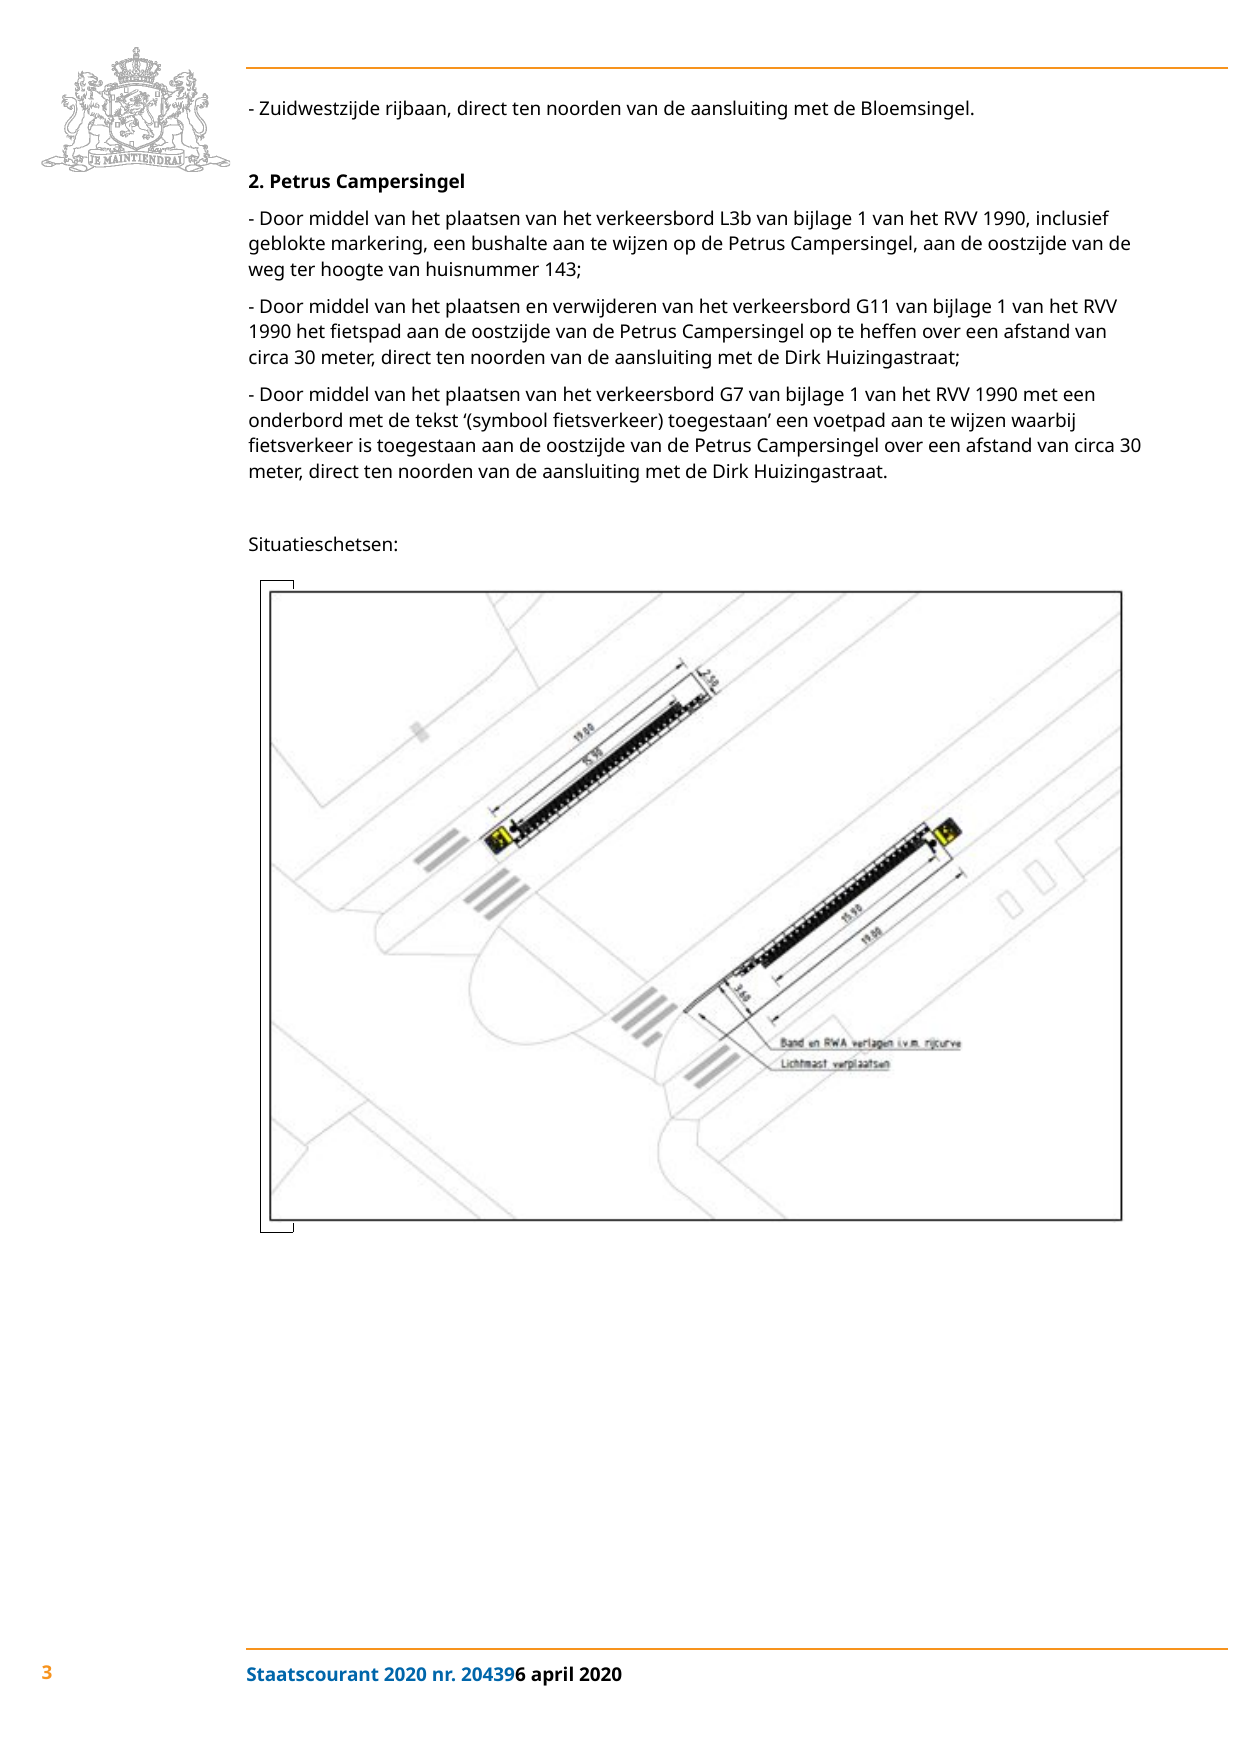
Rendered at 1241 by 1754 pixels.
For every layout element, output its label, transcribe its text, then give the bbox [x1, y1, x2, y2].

text Situatieschetsen: [248, 532, 1152, 557]
text - Door middel van het plaatsen en verwijderen van het verkeersbord G11 van bijlage 1 van het RVV 1990 het fietspad aan de oostzijde van de Petrus Campersingel op te heffen over een afstand van circa 30 meter, direct ten noorden van de aansluiting met de Dirk Huizingastraat; [248, 293, 1152, 370]
text - Door middel van het plaatsen van het verkeersbord G7 van bijlage 1 van het RVV 1990 met een onderbord met de tekst ‘(symbool fietsverkeer) toegestaan’ een voetpad aan te wijzen waarbij fietsverkeer is toegestaan aan de oostzijde van de Petrus Campersingel over een afstand van circa 30 meter, direct ten noorden van de aansluiting met de Dirk Huizingastraat. [248, 381, 1152, 484]
text - Zuidwestzijde rijbaan, direct ten noorden van de aansluiting met de Bloemsingel. [248, 95, 1152, 121]
text - Door middel van het plaatsen van het verkeersbord L3b van bijlage 1 van het RVV 1990, inclusief geblokte markering, een bushalte aan te wijzen op de Petrus Campersingel, aan de oostzijde van de weg ter hoogte van huisnummer 143; [248, 205, 1152, 282]
text 2. Petrus Campersingel [248, 168, 1152, 194]
picture [268, 589, 1125, 1223]
picture [41, 47, 231, 172]
